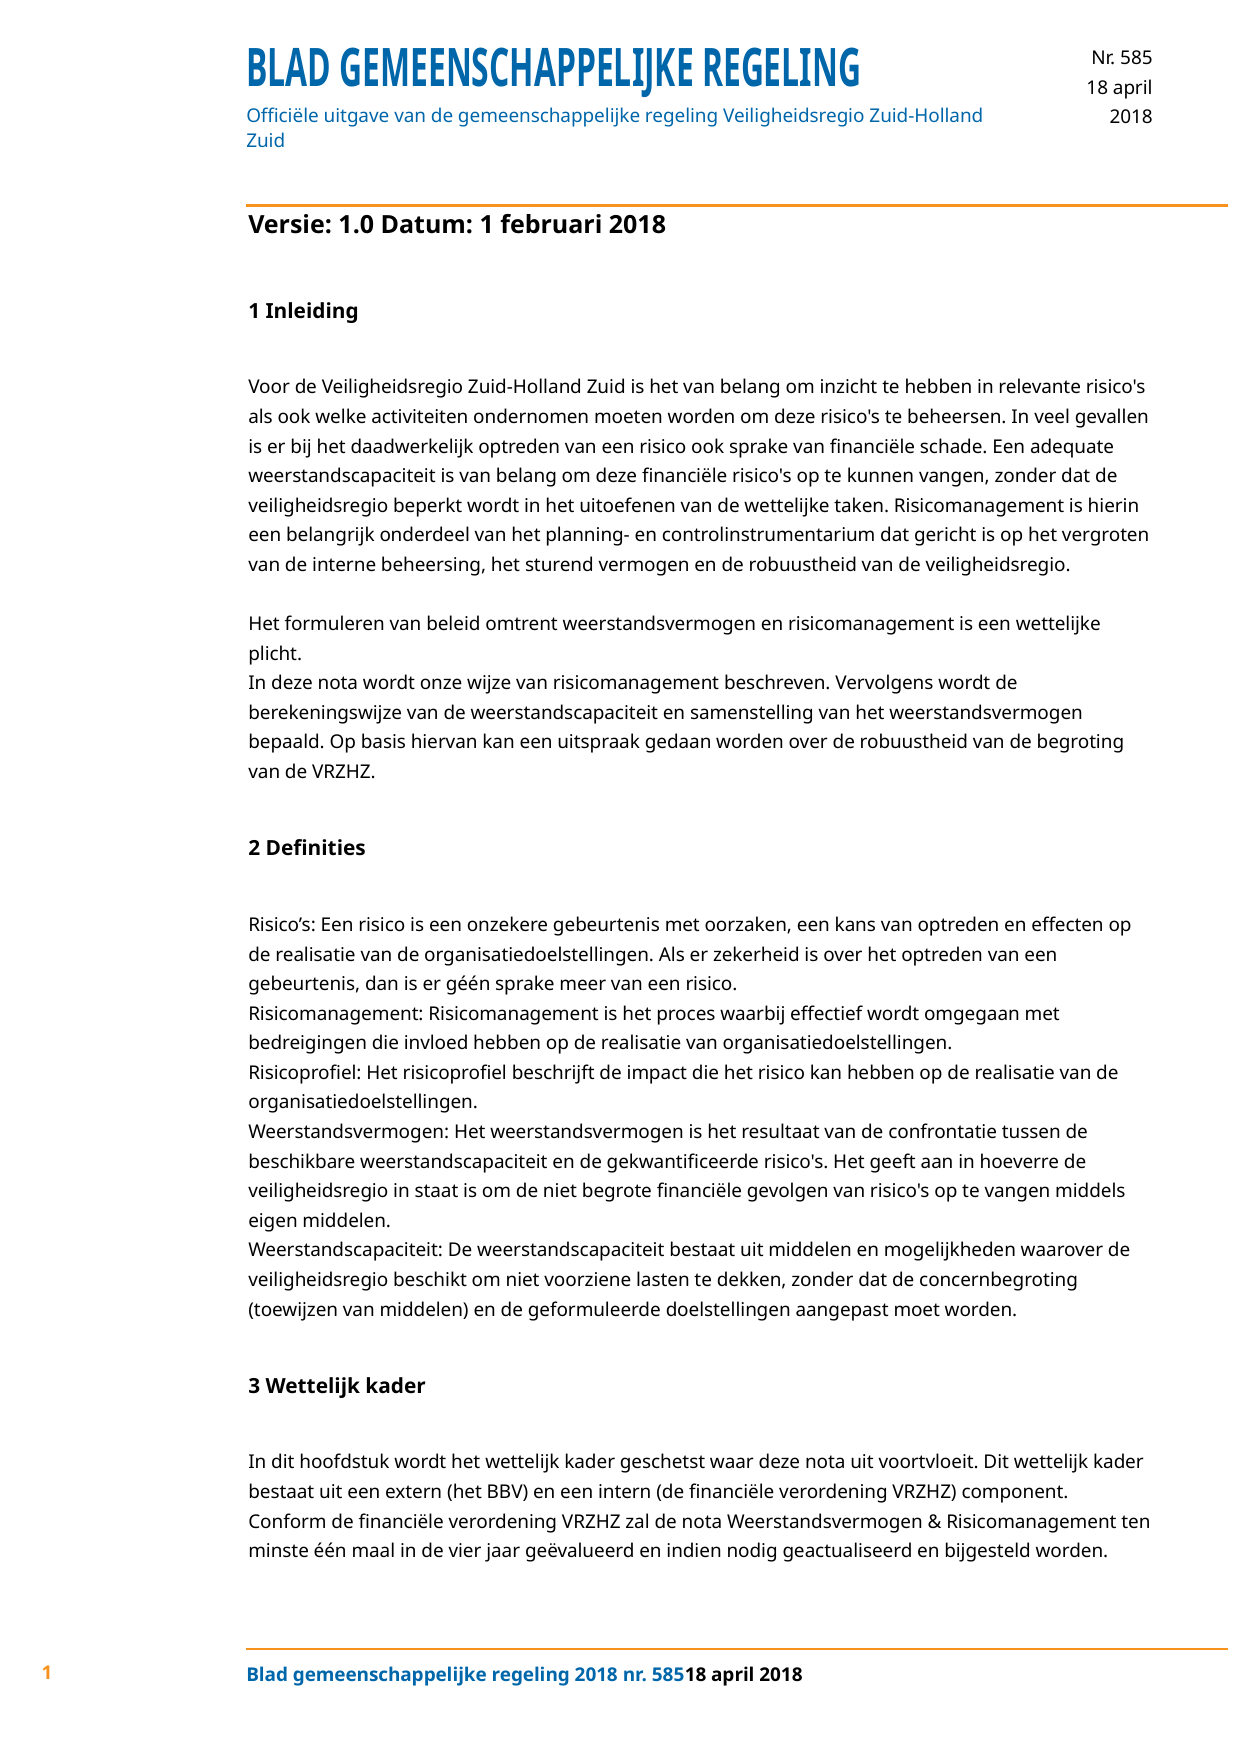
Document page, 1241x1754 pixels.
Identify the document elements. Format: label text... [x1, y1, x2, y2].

text 1 Inleiding [248, 296, 1152, 324]
text Het formuleren van beleid omtrent weerstandsvermogen en risicomanagement is een wettelijke plicht. [248, 610, 1152, 666]
text In deze nota wordt onze wijze van risicomanagement beschreven. Vervolgens wordt de berekeningswijze van de weerstandscapaciteit en samenstelling van het weerstandsvermogen bepaald. Op basis hiervan kan een uitspraak gedaan worden over de robuustheid van de begroting van de VRZHZ. [248, 669, 1152, 784]
text Weerstandscapaciteit: De weerstandscapaciteit bestaat uit middelen en mogelijkheden waarover de veiligheidsregio beschikt om niet voorziene lasten te dekken, zonder dat de concernbegroting (toewijzen van middelen) en de geformuleerde doelstellingen aangepast moet worden. [248, 1237, 1152, 1322]
text Risicoprofiel: Het risicoprofiel beschrijft de impact die het risico kan hebben op de realisatie van de organisatiedoelstellingen. [248, 1059, 1152, 1114]
text Risico’s: Een risico is een onzekere gebeurtenis met oorzaken, een kans van optreden en effecten op de realisatie van de organisatiedoelstellingen. Als er zekerheid is over het optreden van een gebeurtenis, dan is er géén sprake meer van een risico. [248, 911, 1152, 996]
text 3 Wettelijk kader [248, 1371, 1152, 1399]
picture [41, 47, 231, 172]
text Risicomanagement: Risicomanagement is het proces waarbij effectief wordt omgegaan met bedreigingen die invloed hebben op de realisatie van organisatiedoelstellingen. [248, 1000, 1152, 1055]
text 2 Definities [248, 833, 1152, 862]
text In dit hoofdstuk wordt het wettelijk kader geschetst waar deze nota uit voortvloeit. Dit wettelijk kader bestaat uit een extern (het BBV) en een intern (de financiële verordening VRZHZ) component. Conform de financiële verordening VRZHZ zal de nota Weerstandsvermogen & Risicomanagement ten minste één maal in de vier jaar geëvalueerd en indien nodig geactualiseerd en bijgesteld worden. [248, 1449, 1152, 1563]
text Versie: 1.0 Datum: 1 februari 2018 [248, 207, 1152, 241]
text Weerstandsvermogen: Het weerstandsvermogen is het resultaat van de confrontatie tussen de beschikbare weerstandscapaciteit en de gekwantificeerde risico's. Het geeft aan in hoeverre de veiligheidsregio in staat is om de niet begrote financiële gevolgen van risico's op te vangen middels eigen middelen. [248, 1118, 1152, 1233]
text Voor de Veiligheidsregio Zuid-Holland Zuid is het van belang om inzicht te hebben in relevante risico's als ook welke activiteiten ondernomen moeten worden om deze risico's te beheersen. In veel gevallen is er bij het daadwerkelijk optreden van een risico ook sprake van financiële schade. Een adequate weerstandscapaciteit is van belang om deze financiële risico's op te kunnen vangen, zonder dat de veiligheidsregio beperkt wordt in het uitoefenen van de wettelijke taken. Risicomanagement is hierin een belangrijk onderdeel van het planning- en controlinstrumentarium dat gericht is op het vergroten van de interne beheersing, het sturend vermogen en de robuustheid van de veiligheidsregio. [248, 374, 1152, 577]
